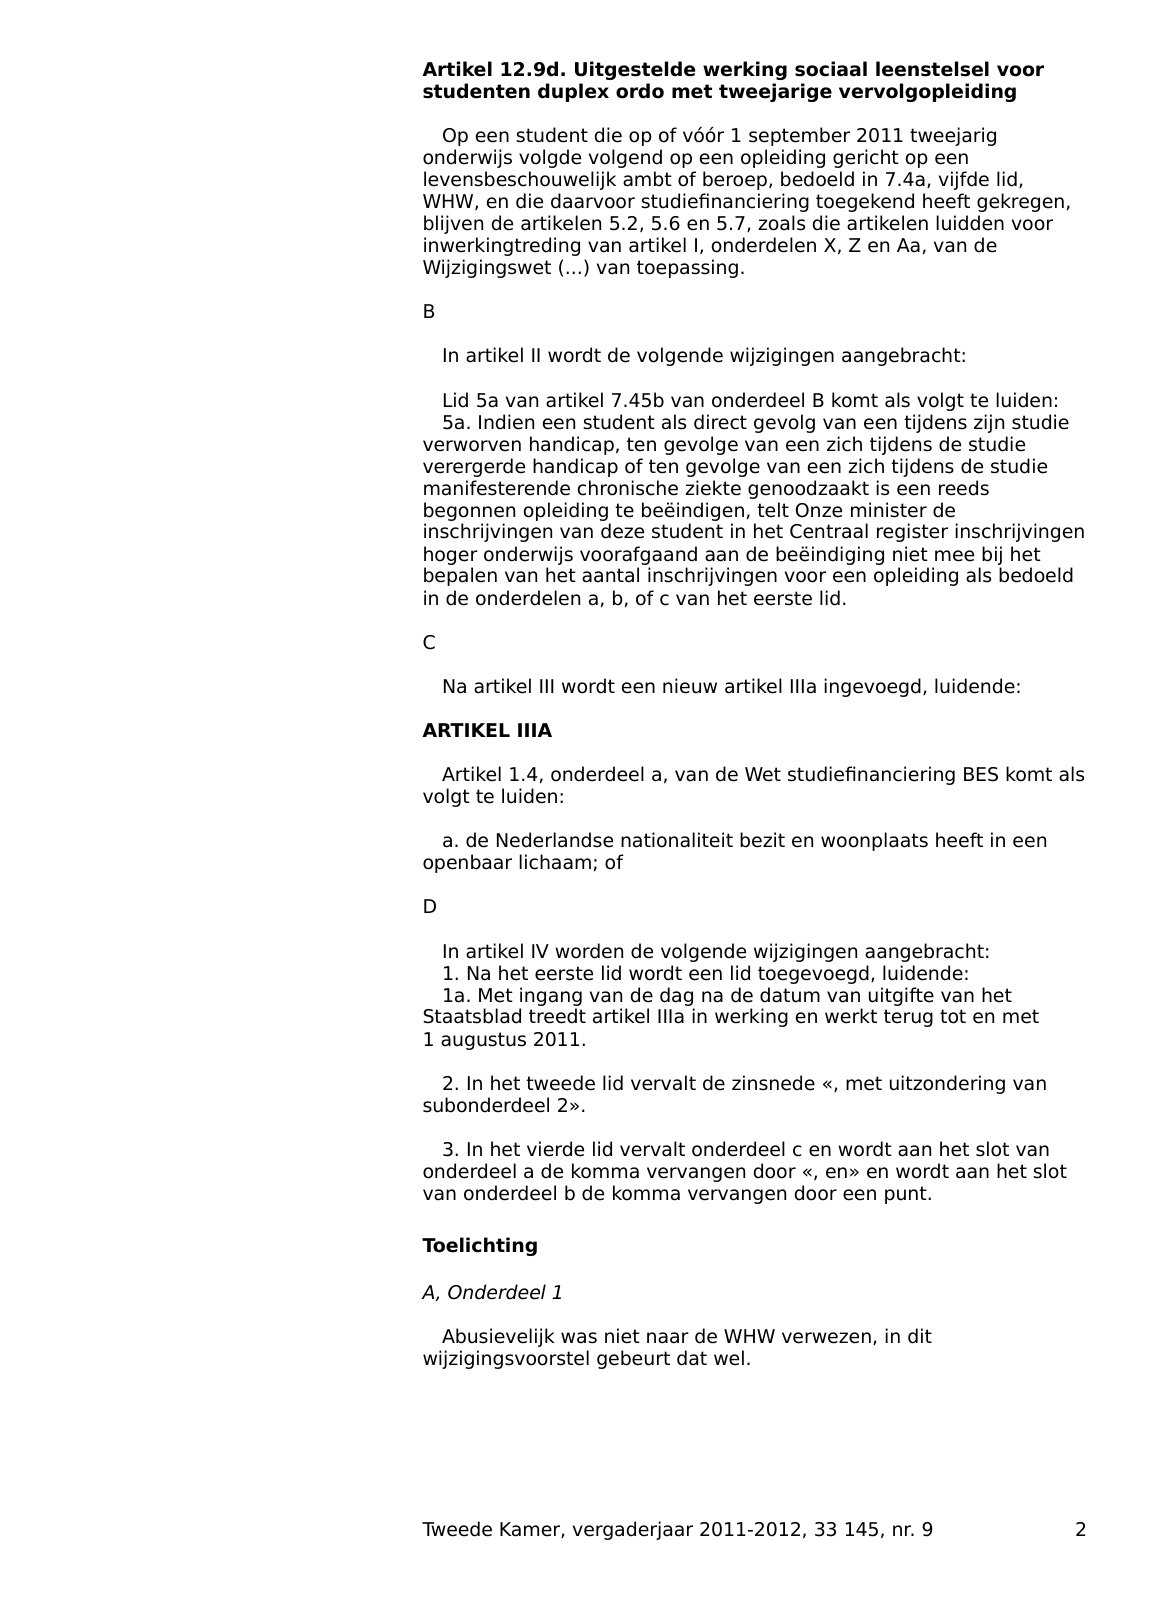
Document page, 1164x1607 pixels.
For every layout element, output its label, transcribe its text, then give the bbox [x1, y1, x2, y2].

text Lid 5a van artikel 7.45b van onderdeel B komt als volgt te luiden: [422, 389, 1087, 412]
subtitle B [422, 301, 1087, 323]
subtitle ARTIKEL IIIA [422, 720, 1087, 742]
text 5a. Indien een student als direct gevolg van een tijdens zijn studie verworven handicap, ten gevolge van een zich tijdens de studie verergerde handicap of ten gevolge van een zich tijdens de studie manifesterende chronische ziekte genoodzaakt is een reeds begonnen opleiding te beëindigen, telt Onze minister de inschrijvingen van deze student in het Centraal register inschrijvingen hoger onderwijs voorafgaand aan de beëindiging niet mee bij het bepalen van het aantal inschrijvingen voor een opleiding als bedoeld in de onderdelen a, b, of c van het eerste lid. [422, 412, 1087, 609]
text Artikel 1.4, onderdeel a, van de Wet studiefinanciering BES komt als volgt te luiden: [422, 764, 1087, 808]
subtitle Toelichting [422, 1235, 1087, 1257]
text In artikel II wordt de volgende wijzigingen aangebracht: [422, 345, 1087, 367]
text 1a. Met ingang van de dag na de datum van uitgifte van het Staatsblad treedt artikel IIIa in werking en werkt terug tot en met 1 augustus 2011. [422, 984, 1087, 1050]
text a. de Nederlandse nationaliteit bezit en woonplaats heeft in een openbaar lichaam; of [422, 830, 1087, 874]
text 2. In het tweede lid vervalt de zinsnede «, met uitzondering van subonderdeel 2». [422, 1073, 1087, 1117]
subtitle Artikel 12.9d. Uitgestelde werking sociaal leenstelsel voor studenten duplex ordo met tweejarige vervolgopleiding [422, 59, 1087, 103]
text Abusievelijk was niet naar de WHW verwezen, in dit wijzigingsvoorstel gebeurt dat wel. [422, 1326, 1087, 1370]
subtitle D [422, 896, 1087, 918]
text 1. Na het eerste lid wordt een lid toegevoegd, luidende: [422, 962, 1087, 984]
text In artikel IV worden de volgende wijzigingen aangebracht: [422, 941, 1087, 962]
subtitle C [422, 632, 1087, 653]
text Na artikel III wordt een nieuw artikel IIIa ingevoegd, luidende: [422, 676, 1087, 698]
text Op een student die op of vóór 1 september 2011 tweejarig onderwijs volgde volgend op een opleiding gericht op een levensbeschouwelijk ambt of beroep, bedoeld in 7.4a, vijfde lid, WHW, en die daarvoor studiefinanciering toegekend heeft gekregen, blijven de artikelen 5.2, 5.6 en 5.7, zoals die artikelen luidden voor inwerkingtreding van artikel I, onderdelen X, Z en Aa, van de Wijzigingswet (...) van toepassing. [422, 125, 1087, 279]
text 3. In het vierde lid vervalt onderdeel c en wordt aan het slot van onderdeel a de komma vervangen door «, en» en wordt aan het slot van onderdeel b de komma vervangen door een punt. [422, 1139, 1087, 1205]
subtitle A, Onderdeel 1 [422, 1282, 1087, 1304]
